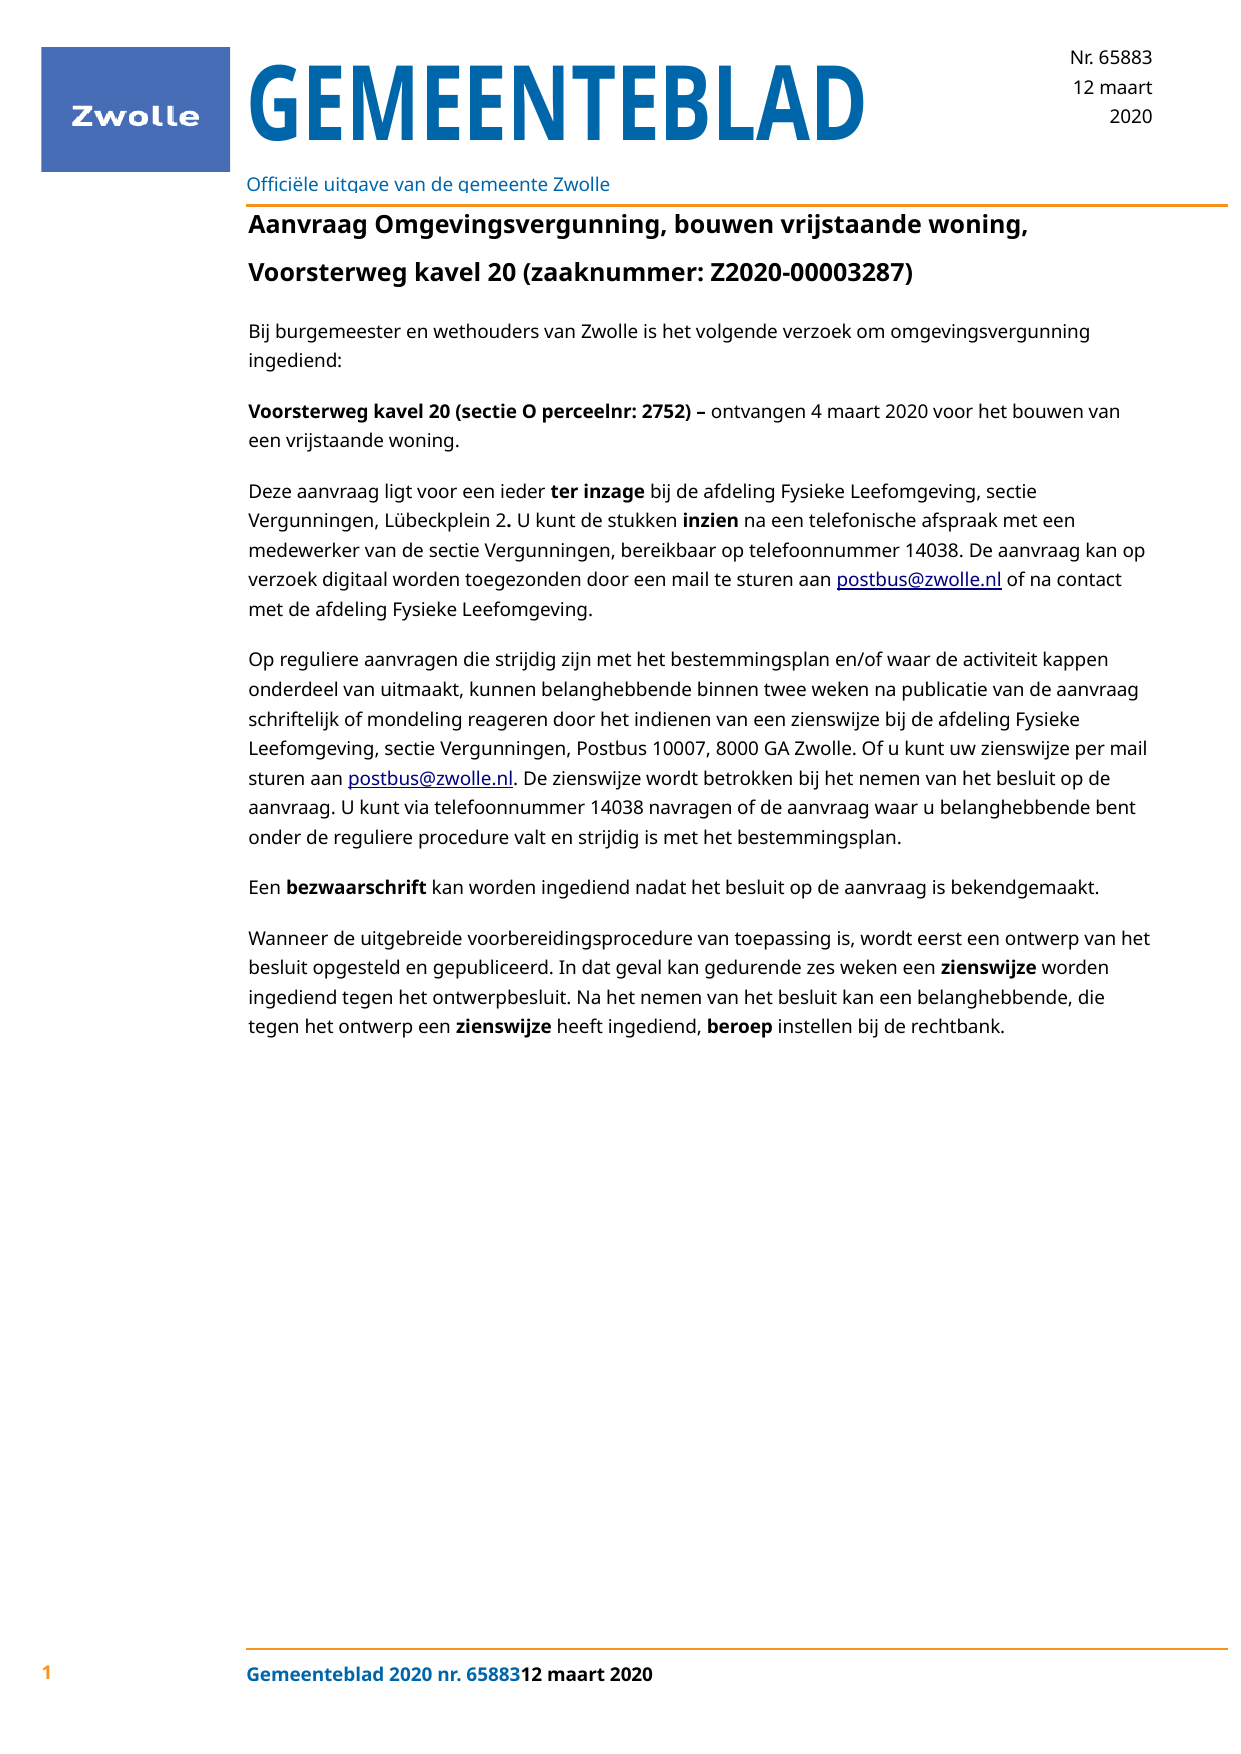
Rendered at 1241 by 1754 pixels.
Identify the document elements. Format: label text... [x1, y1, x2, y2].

text Een bezwaarschrift kan worden ingediend nadat het besluit op de aanvraag is bekendgemaakt. [248, 874, 1152, 900]
text Op reguliere aanvragen die strijdig zijn met het bestemmingsplan en/of waar de activiteit kappen onderdeel van uitmaakt, kunnen belanghebbende binnen twee weken na publicatie van de aanvraag schriftelijk of mondeling reageren door het indienen van een zienswijze bij de afdeling Fysieke Leefomgeving, sectie Vergunningen, Postbus 10007, 8000 GA Zwolle. Of u kunt uw zienswijze per mail sturen aan postbus@zwolle.nl. De zienswijze wordt betrokken bij het nemen van het besluit op de aanvraag. U kunt via telefoonnummer 14038 navragen of de aanvraag waar u belanghebbende bent onder de reguliere procedure valt en strijdig is met het bestemmingsplan. [248, 647, 1152, 850]
text Voorsterweg kavel 20 (sectie O perceelnr: 2752) – ontvangen 4 maart 2020 voor het bouwen van een vrijstaande woning. [248, 398, 1152, 453]
text Bij burgemeester en wethouders van Zwolle is het volgende verzoek om omgevingsvergunning ingediend: [248, 318, 1152, 373]
text Deze aanvraag ligt voor een ieder ter inzage bij de afdeling Fysieke Leefomgeving, sectie Vergunningen, Lübeckplein 2. U kunt de stukken inzien na een telefonische afspraak met een medewerker van de sectie Vergunningen, bereikbaar op telefoonnummer 14038. De aanvraag kan op verzoek digitaal worden toegezonden door een mail te sturen aan postbus@zwolle.nl of na contact met de afdeling Fysieke Leefomgeving. [248, 478, 1152, 622]
text Wanneer de uitgebreide voorbereidingsprocedure van toepassing is, wordt eerst een ontwerp van het besluit opgesteld en gepubliceerd. In dat geval kan gedurende zes weken een zienswijze worden ingediend tegen het ontwerpbesluit. Na het nemen van het besluit kan een belanghebbende, die tegen het ontwerp een zienswijze heeft ingediend, beroep instellen bij de rechtbank. [248, 925, 1152, 1039]
text Aanvraag Omgevingsvergunning, bouwen vrijstaande woning, Voorsterweg kavel 20 (zaaknummer: Z2020-00003287) [248, 207, 1152, 288]
picture [41, 47, 231, 172]
